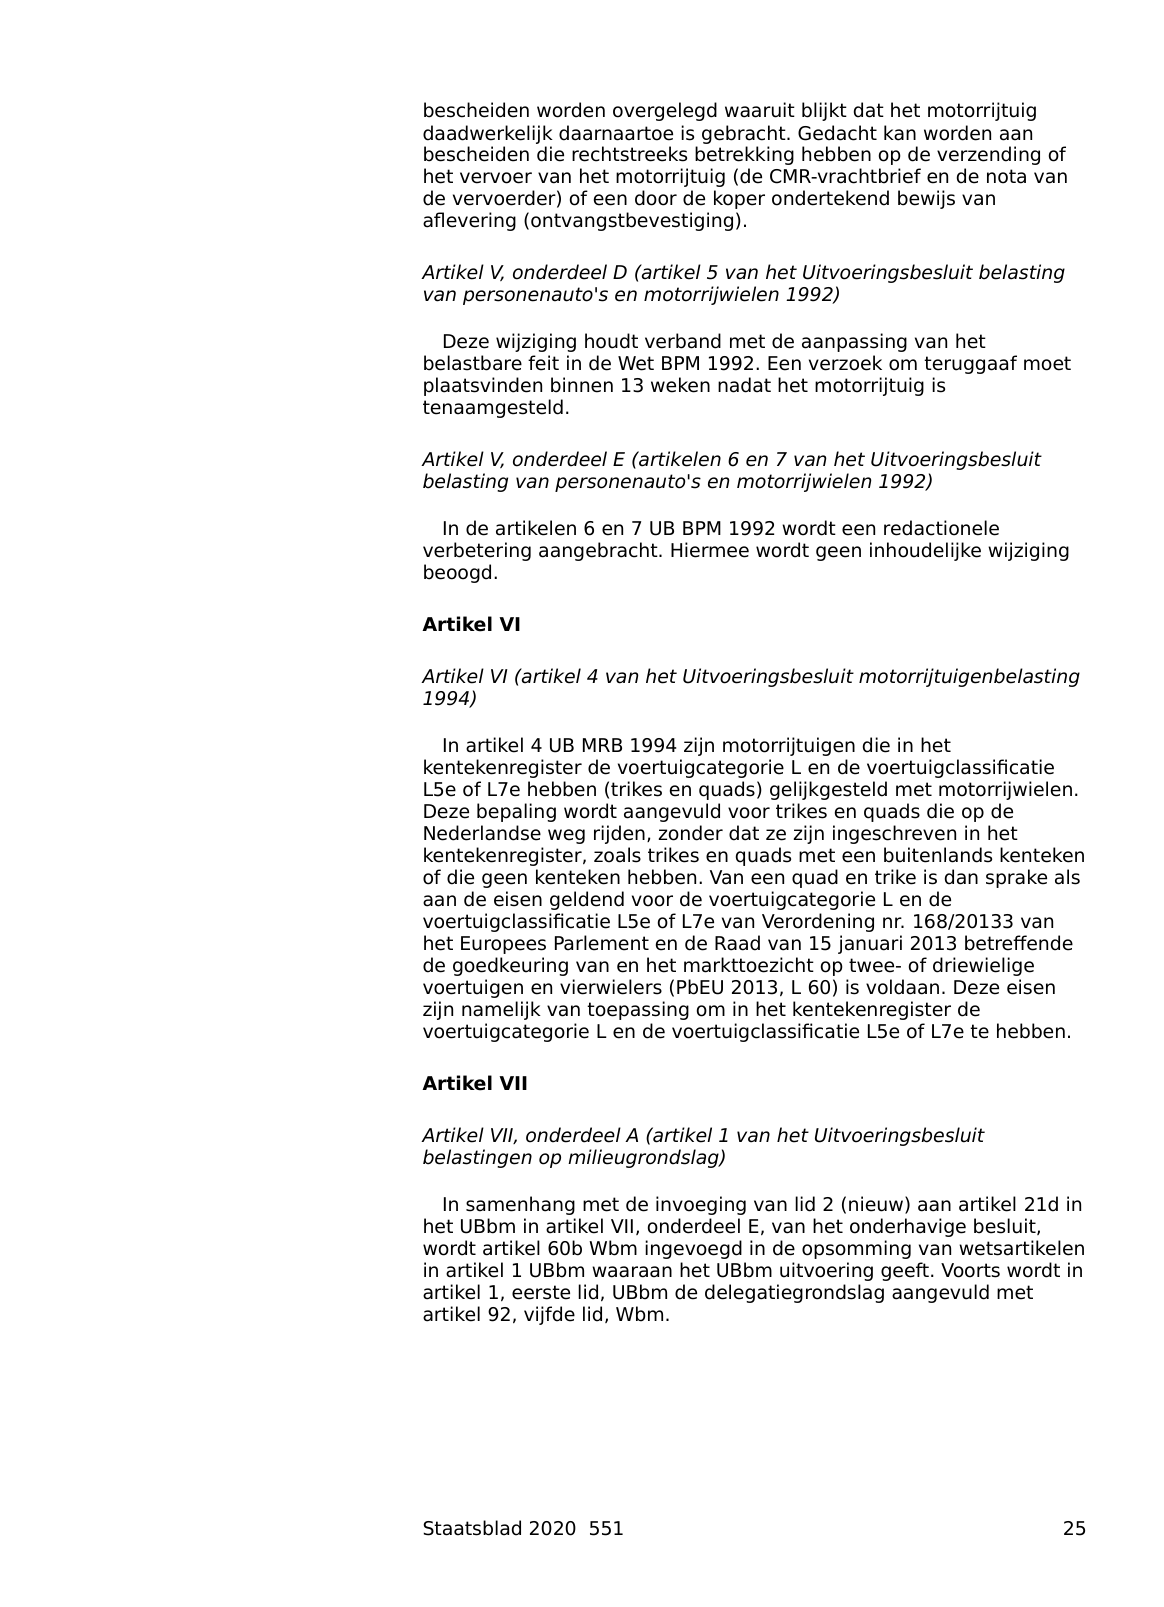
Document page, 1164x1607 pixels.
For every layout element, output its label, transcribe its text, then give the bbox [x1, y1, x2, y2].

subtitle Artikel VI [422, 614, 1087, 636]
text bescheiden worden overgelegd waaruit blijkt dat het motorrijtuig daadwerkelijk daarnaartoe is gebracht. Gedacht kan worden aan bescheiden die rechtstreeks betrekking hebben op de verzending of het vervoer van het motorrijtuig (de CMR-vrachtbrief en de nota van de vervoerder) of een door de koper ondertekend bewijs van aflevering (ontvangstbevestiging). [422, 100, 1087, 232]
subtitle Artikel V, onderdeel D (artikel 5 van het Uitvoeringsbesluit belasting van personenauto's en motorrijwielen 1992) [422, 262, 1087, 306]
subtitle Artikel V, onderdeel E (artikelen 6 en 7 van het Uitvoeringsbesluit belasting van personenauto's en motorrijwielen 1992) [422, 449, 1087, 493]
subtitle Artikel VI (artikel 4 van het Uitvoeringsbesluit motorrijtuigenbelasting 1994) [422, 666, 1087, 710]
text In de artikelen 6 en 7 UB BPM 1992 wordt een redactionele verbetering aangebracht. Hiermee wordt geen inhoudelijke wijziging beoogd. [422, 518, 1087, 584]
text Deze wijziging houdt verband met de aanpassing van het belastbare feit in de Wet BPM 1992. Een verzoek om teruggaaf moet plaatsvinden binnen 13 weken nadat het motorrijtuig is tenaamgesteld. [422, 331, 1087, 419]
subtitle Artikel VII [422, 1073, 1087, 1095]
text In samenhang met de invoeging van lid 2 (nieuw) aan artikel 21d in het UBbm in artikel VII, onderdeel E, van het onderhavige besluit, wordt artikel 60b Wbm ingevoegd in de opsomming van wetsartikelen in artikel 1 UBbm waaraan het UBbm uitvoering geeft. Voorts wordt in artikel 1, eerste lid, UBbm de delegatiegrondslag aangevuld met artikel 92, vijfde lid, Wbm. [422, 1194, 1087, 1326]
text In artikel 4 UB MRB 1994 zijn motorrijtuigen die in het kentekenregister de voertuigcategorie L en de voertuigclassificatie L5e of L7e hebben (trikes en quads) gelijkgesteld met motorrijwielen. Deze bepaling wordt aangevuld voor trikes en quads die op de Nederlandse weg rijden, zonder dat ze zijn ingeschreven in het kentekenregister, zoals trikes en quads met een buitenlands kenteken of die geen kenteken hebben. Van een quad en trike is dan sprake als aan de eisen geldend voor de voertuigcategorie L en de voertuigclassificatie L5e of L7e van Verordening nr. 168/20133 van het Europees Parlement en de Raad van 15 januari 2013 betreffende de goedkeuring van en het markttoezicht op twee- of driewielige voertuigen en vierwielers (PbEU 2013, L 60) is voldaan. Deze eisen zijn namelijk van toepassing om in het kentekenregister de voertuigcategorie L en de voertuigclassificatie L5e of L7e te hebben. [422, 735, 1087, 1043]
subtitle Artikel VII, onderdeel A (artikel 1 van het Uitvoeringsbesluit belastingen op milieugrondslag) [422, 1125, 1087, 1169]
